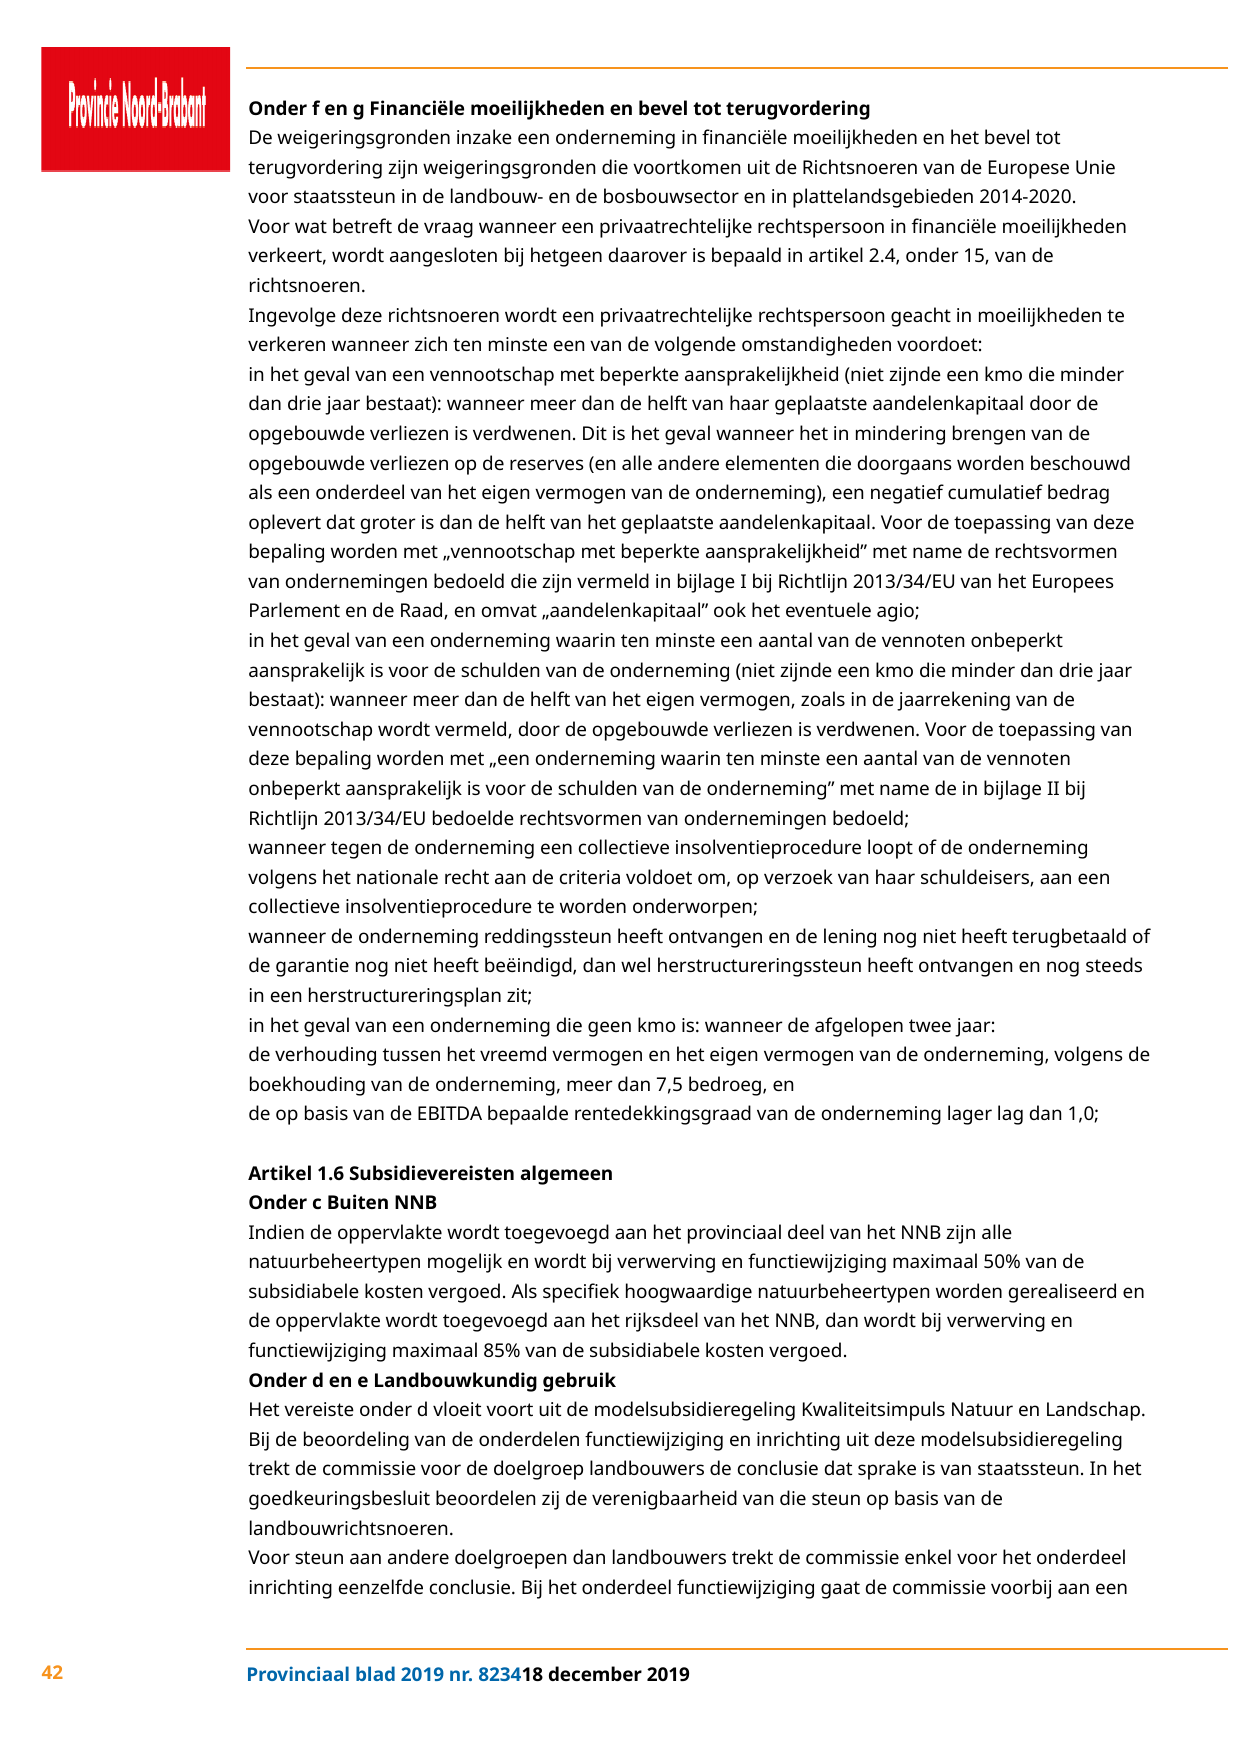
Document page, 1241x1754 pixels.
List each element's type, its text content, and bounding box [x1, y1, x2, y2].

text Het vereiste onder d vloeit voort uit de modelsubsidieregeling Kwaliteitsimpuls Natuur en Landschap. Bij de beoordeling van de onderdelen functiewijziging en inrichting uit deze modelsubsidieregeling trekt de commissie voor de doelgroep landbouwers de conclusie dat sprake is van staatssteun. In het goedkeuringsbesluit beoordelen zij de verenigbaarheid van die steun op basis van de landbouwrichtsnoeren. [248, 1396, 1152, 1541]
text Voor steun aan andere doelgroepen dan landbouwers trekt de commissie enkel voor het onderdeel inrichting eenzelfde conclusie. Bij het onderdeel functiewijziging gaat de commissie voorbij aan een [248, 1544, 1152, 1600]
text De weigeringsgronden inzake een onderneming in financiële moeilijkheden en het bevel tot terugvordering zijn weigeringsgronden die voortkomen uit de Richtsnoeren van de Europese Unie voor staatssteun in de landbouw- en de bosbouwsector en in plattelandsgebieden 2014-2020. [248, 124, 1152, 209]
text Onder f en g Financiële moeilijkheden en bevel tot terugvordering [248, 95, 1152, 121]
text Onder d en e Landbouwkundig gebruik [248, 1367, 1152, 1393]
text Indien de oppervlakte wordt toegevoegd aan het provinciaal deel van het NNB zijn alle natuurbeheertypen mogelijk en wordt bij verwerving en functiewijziging maximaal 50% van de subsidiabele kosten vergoed. Als specifiek hoogwaardige natuurbeheertypen worden gerealiseerd en de oppervlakte wordt toegevoegd aan het rijksdeel van het NNB, dan wordt bij verwerving en functiewijziging maximaal 85% van de subsidiabele kosten vergoed. [248, 1219, 1152, 1363]
text de verhouding tussen het vreemd vermogen en het eigen vermogen van de onderneming, volgens de boekhouding van de onderneming, meer dan 7,5 bedroeg, en [248, 1041, 1152, 1097]
text wanneer tegen de onderneming een collectieve insolventieprocedure loopt of de onderneming volgens het nationale recht aan de criteria voldoet om, op verzoek van haar schuldeisers, aan een collectieve insolventieprocedure te worden onderworpen; [248, 834, 1152, 919]
text Voor wat betreft de vraag wanneer een privaatrechtelijke rechtspersoon in financiële moeilijkheden verkeert, wordt aangesloten bij hetgeen daarover is bepaald in artikel 2.4, onder 15, van de richtsnoeren. [248, 213, 1152, 298]
text de op basis van de EBITDA bepaalde rentedekkingsgraad van de onderneming lager lag dan 1,0; [248, 1101, 1152, 1126]
text in het geval van een onderneming waarin ten minste een aantal van de vennoten onbeperkt aansprakelijk is voor de schulden van de onderneming (niet zijnde een kmo die minder dan drie jaar bestaat): wanneer meer dan de helft van het eigen vermogen, zoals in de jaarrekening van de vennootschap wordt vermeld, door de opgebouwde verliezen is verdwenen. Voor de toepassing van deze bepaling worden met „een onderneming waarin ten minste een aantal van de vennoten onbeperkt aansprakelijk is voor de schulden van de onderneming” met name de in bijlage II bij Richtlijn 2013/34/EU bedoelde rechtsvormen van ondernemingen bedoeld; [248, 627, 1152, 831]
text Onder c Buiten NNB [248, 1189, 1152, 1215]
text in het geval van een onderneming die geen kmo is: wanneer de afgelopen twee jaar: [248, 1012, 1152, 1038]
text Artikel 1.6 Subsidievereisten algemeen [248, 1160, 1152, 1186]
text in het geval van een vennootschap met beperkte aansprakelijkheid (niet zijnde een kmo die minder dan drie jaar bestaat): wanneer meer dan de helft van haar geplaatste aandelenkapitaal door de opgebouwde verliezen is verdwenen. Dit is het geval wanneer het in mindering brengen van de opgebouwde verliezen op de reserves (en alle andere elementen die doorgaans worden beschouwd als een onderdeel van het eigen vermogen van de onderneming), een negatief cumulatief bedrag oplevert dat groter is dan de helft van het geplaatste aandelenkapitaal. Voor de toepassing van deze bepaling worden met „vennootschap met beperkte aansprakelijkheid” met name de rechtsvormen van ondernemingen bedoeld die zijn vermeld in bijlage I bij Richtlijn 2013/34/EU van het Europees Parlement en de Raad, en omvat „aandelenkapitaal” ook het eventuele agio; [248, 361, 1152, 623]
text Ingevolge deze richtsnoeren wordt een privaatrechtelijke rechtspersoon geacht in moeilijkheden te verkeren wanneer zich ten minste een van de volgende omstandigheden voordoet: [248, 302, 1152, 357]
text wanneer de onderneming reddingssteun heeft ontvangen en de lening nog niet heeft terugbetaald of de garantie nog niet heeft beëindigd, dan wel herstructureringssteun heeft ontvangen en nog steeds in een herstructureringsplan zit; [248, 923, 1152, 1008]
picture [41, 47, 231, 172]
